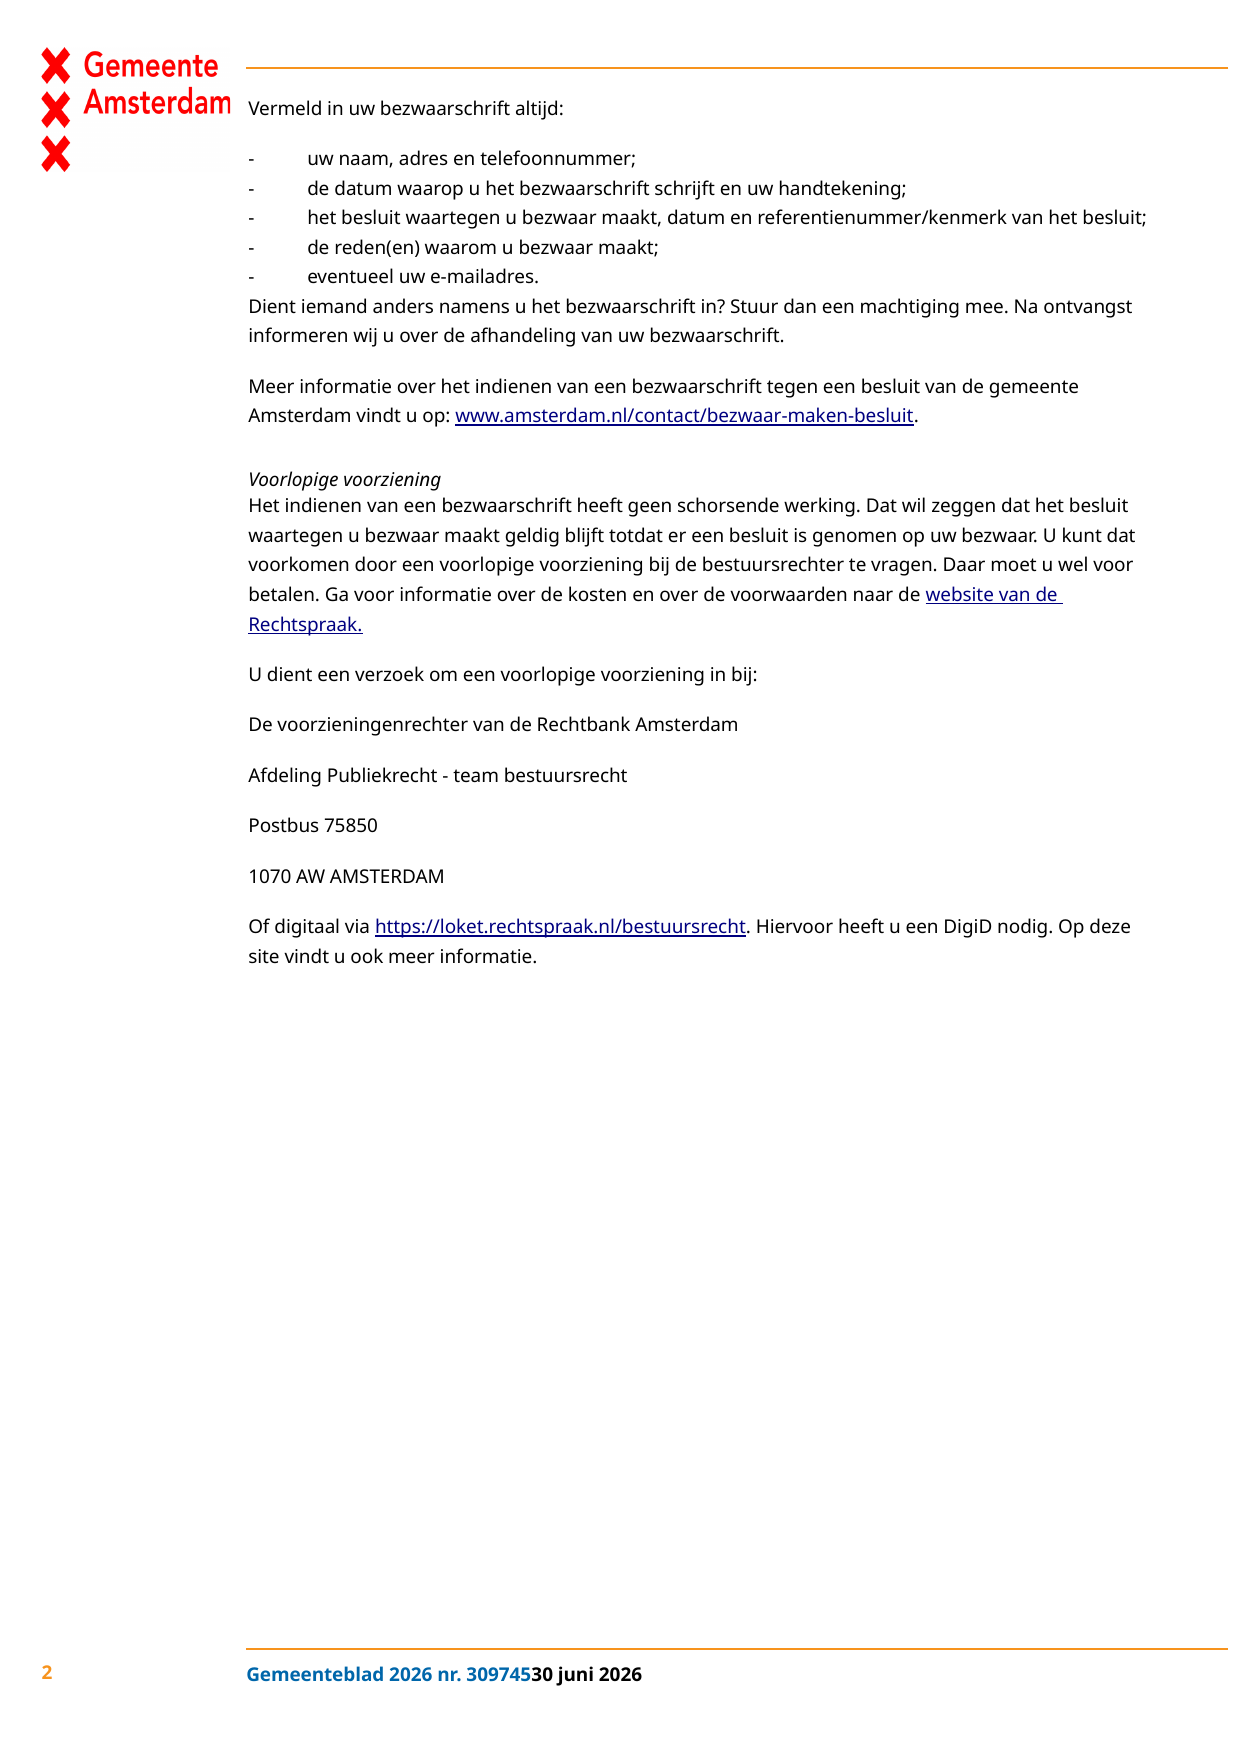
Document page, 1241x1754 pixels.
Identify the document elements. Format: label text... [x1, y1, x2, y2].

text De voorzieningenrechter van de Rechtbank Amsterdam [248, 712, 1152, 737]
text U dient een verzoek om een voorlopige voorziening in bij: [248, 661, 1152, 687]
text Voorlopige voorziening [248, 467, 1152, 492]
text Postbus 75850 [248, 812, 1152, 838]
text 1070 AW AMSTERDAM [248, 863, 1152, 888]
picture [41, 47, 231, 172]
list het besluit waartegen u bezwaar maakt, datum en referentienummer/kenmerk van het besluit; [248, 204, 1152, 230]
list uw naam, adres en telefoonnummer; [248, 145, 1152, 171]
text Of digitaal via https://loket.rechtspraak.nl/bestuursrecht. Hiervoor heeft u een DigiD nodig. Op deze site vindt u ook meer informatie. [248, 913, 1152, 968]
text Afdeling Publiekrecht - team bestuursrecht [248, 762, 1152, 788]
list de datum waarop u het bezwaarschrift schrijft en uw handtekening; [248, 175, 1152, 201]
text Het indienen van een bezwaarschrift heeft geen schorsende werking. Dat wil zeggen dat het besluit waartegen u bezwaar maakt geldig blijft totdat er een besluit is genomen op uw bezwaar. U kunt dat voorkomen door een voorlopige voorziening bij de bestuursrechter te vragen. Daar moet u wel voor betalen. Ga voor informatie over de kosten en over de voorwaarden naar de website van de Rechtspraak. [248, 492, 1152, 636]
text Vermeld in uw bezwaarschrift altijd: [248, 95, 1152, 121]
list de reden(en) waarom u bezwaar maakt; [248, 234, 1152, 260]
list eventueel uw e-mailadres. [248, 263, 1152, 289]
text Meer informatie over het indienen van een bezwaarschrift tegen een besluit van de gemeente Amsterdam vindt u op: www.amsterdam.nl/contact/bezwaar-maken-besluit. [248, 373, 1152, 428]
text Dient iemand anders namens u het bezwaarschrift in? Stuur dan een machtiging mee. Na ontvangst informeren wij u over de afhandeling van uw bezwaarschrift. [248, 293, 1152, 348]
